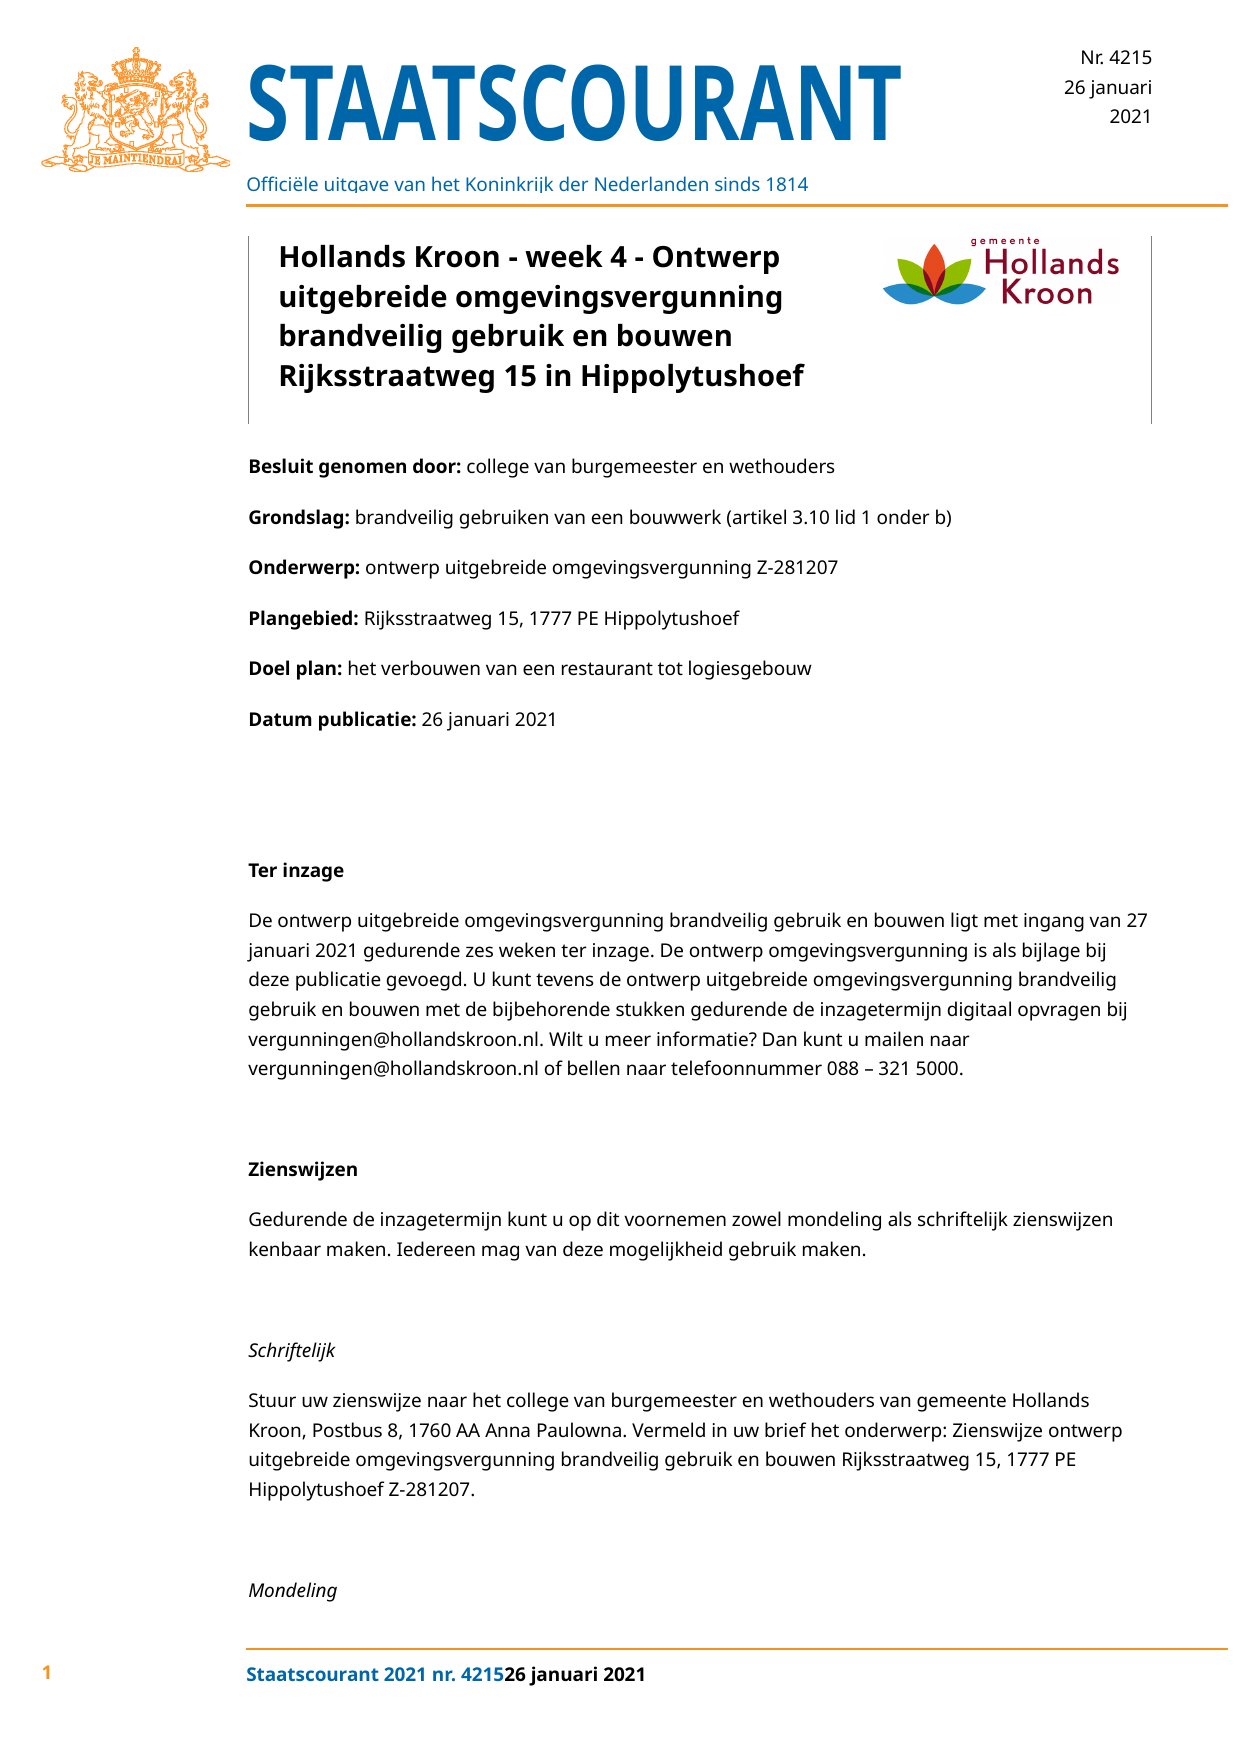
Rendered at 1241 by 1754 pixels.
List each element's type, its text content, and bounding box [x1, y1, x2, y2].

text Mondeling [248, 1577, 1152, 1603]
table_header Hollands Kroon - week 4 - Ontwerp uitgebreide omgevingsvergunning brandveilig gebruik en bouwen Rijksstraatweg 15 in Hippolytushoef [249, 236, 850, 424]
text Datum publicatie: 26 januari 2021 [248, 706, 1152, 731]
text Onderwerp: ontwerp uitgebreide omgevingsvergunning Z-281207 [248, 554, 1152, 580]
table_header [850, 236, 1151, 424]
text De ontwerp uitgebreide omgevingsvergunning brandveilig gebruik en bouwen ligt met ingang van 27 januari 2021 gedurende zes weken ter inzage. De ontwerp omgevingsvergunning is als bijlage bij deze publicatie gevoegd. U kunt tevens de ontwerp uitgebreide omgevingsvergunning brandveilig gebruik en bouwen met de bijbehorende stukken gedurende de inzagetermijn digitaal opvragen bij vergunningen@hollandskroon.nl. Wilt u meer informatie? Dan kunt u mailen naar vergunningen@hollandskroon.nl of bellen naar telefoonnummer 088 – 321 5000. [248, 907, 1152, 1081]
text Grondslag: brandveilig gebruiken van een bouwwerk (artikel 3.10 lid 1 onder b) [248, 504, 1152, 530]
text Schriftelijk [248, 1337, 1152, 1363]
picture [41, 47, 231, 172]
text Ter inzage [248, 857, 1152, 883]
text Besluit genomen door: college van burgemeester en wethouders [248, 454, 1152, 479]
text Gedurende de inzagetermijn kunt u op dit voornemen zowel mondeling als schriftelijk zienswijzen kenbaar maken. Iedereen mag van deze mogelijkheid gebruik maken. [248, 1207, 1152, 1262]
text Doel plan: het verbouwen van een restaurant tot logiesgebouw [248, 655, 1152, 681]
text Stuur uw zienswijze naar het college van burgemeester en wethouders van gemeente Hollands Kroon, Postbus 8, 1760 AA Anna Paulowna. Vermeld in uw brief het onderwerp: Zienswijze ontwerp uitgebreide omgevingsvergunning brandveilig gebruik en bouwen Rijksstraatweg 15, 1777 PE Hippolytushoef Z-281207. [248, 1387, 1152, 1502]
text Plangebied: Rijksstraatweg 15, 1777 PE Hippolytushoef [248, 605, 1152, 631]
picture [882, 236, 1119, 305]
text Zienswijzen [248, 1156, 1152, 1182]
